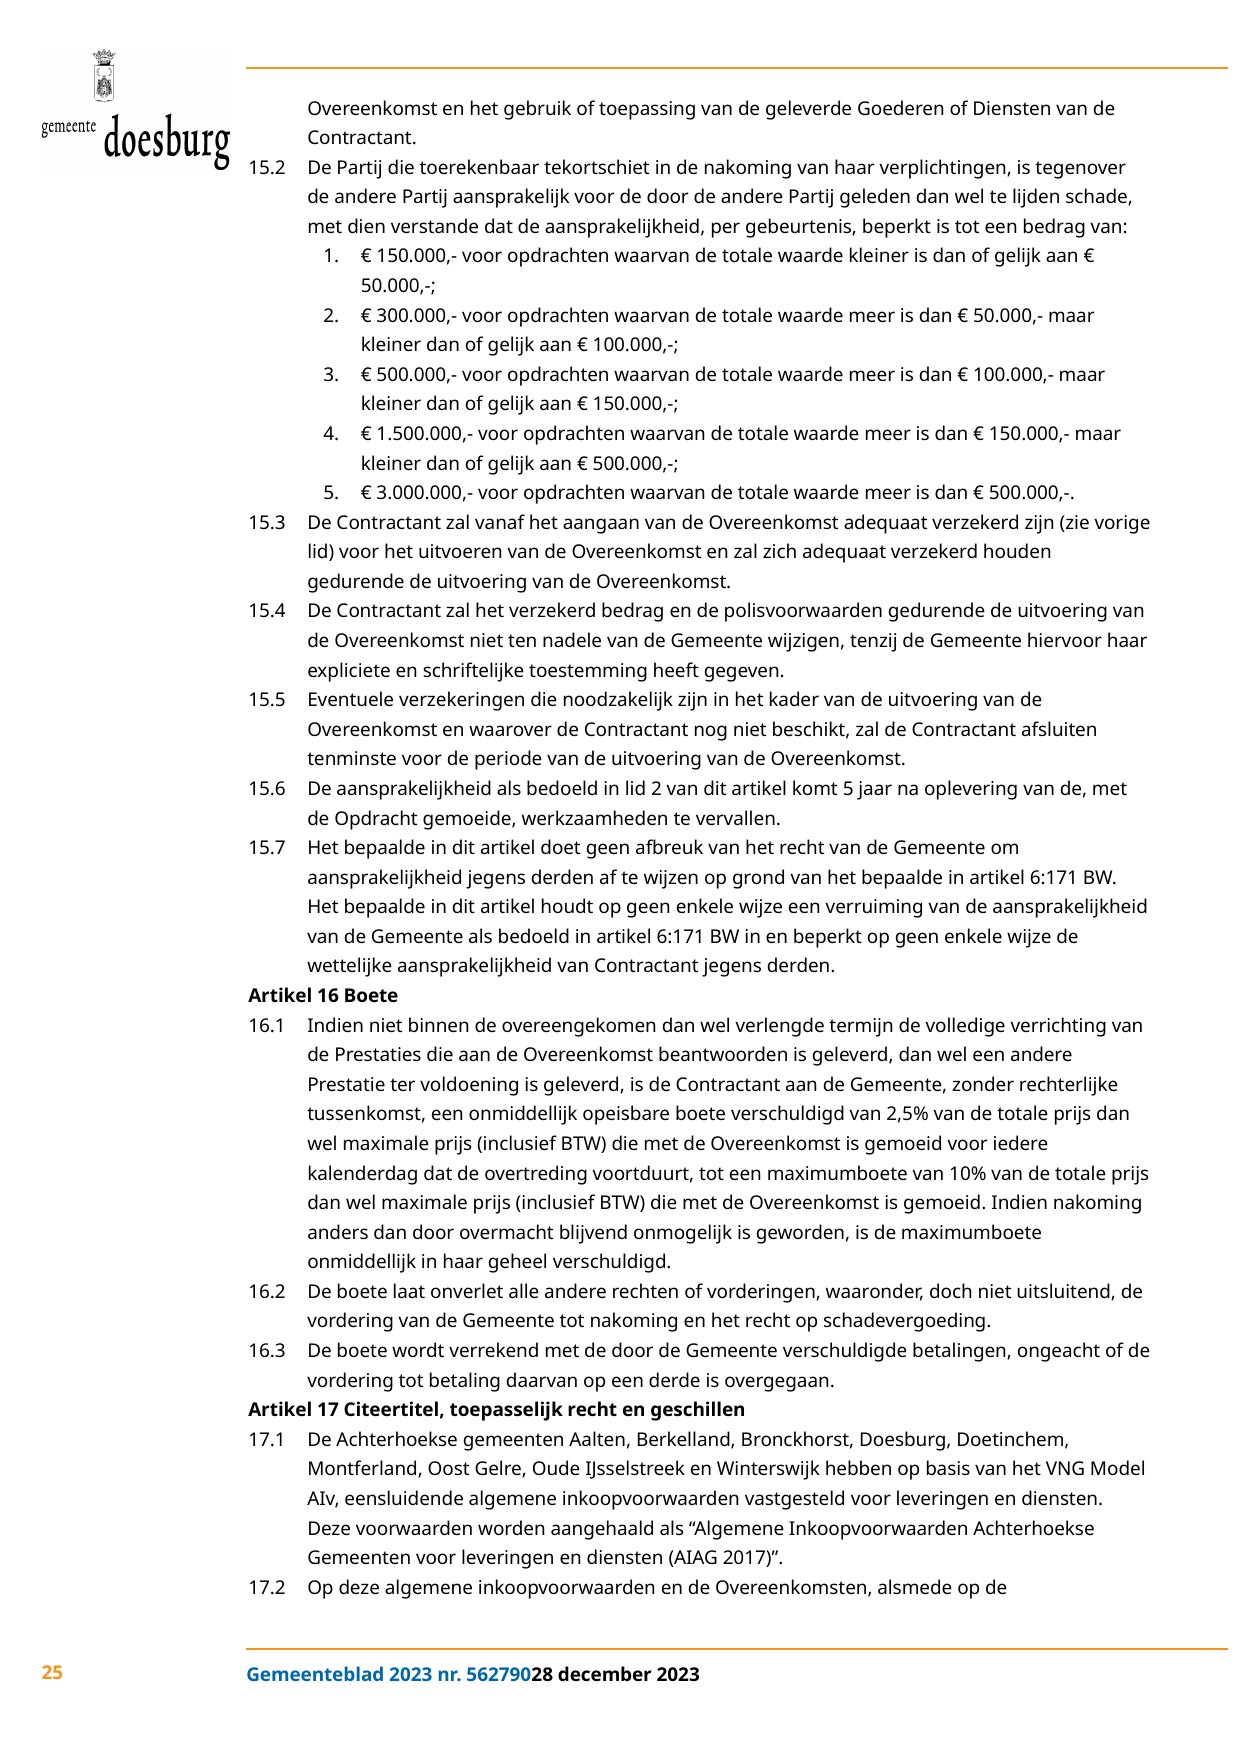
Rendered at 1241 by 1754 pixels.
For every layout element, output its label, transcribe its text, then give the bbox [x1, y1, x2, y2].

list De boete wordt verrekend met de door de Gemeente verschuldigde betalingen, ongeacht of de vordering tot betaling daarvan op een derde is overgegaan. [248, 1337, 1152, 1393]
list De Contractant zal vanaf het aangaan van de Overeenkomst adequaat verzekerd zijn (zie vorige lid) voor het uitvoeren van de Overeenkomst en zal zich adequaat verzekerd houden gedurende de uitvoering van de Overeenkomst. [248, 509, 1152, 594]
list De Achterhoekse gemeenten Aalten, Berkelland, Bronckhorst, Doesburg, Doetinchem, Montferland, Oost Gelre, Oude IJsselstreek en Winterswijk hebben op basis van het VNG Model AIv, eensluidende algemene inkoopvoorwaarden vastgesteld voor leveringen en diensten. Deze voorwaarden worden aangehaald als “Algemene Inkoopvoorwaarden Achterhoekse Gemeenten voor leveringen en diensten (AIAG 2017)”. [248, 1426, 1152, 1570]
list € 3.000.000,- voor opdrachten waarvan de totale waarde meer is dan € 500.000,-. [323, 479, 1152, 505]
list € 500.000,- voor opdrachten waarvan de totale waarde meer is dan € 100.000,- maar kleiner dan of gelijk aan € 150.000,-; [323, 361, 1152, 416]
list € 300.000,- voor opdrachten waarvan de totale waarde meer is dan € 50.000,- maar kleiner dan of gelijk aan € 100.000,-; [323, 302, 1152, 357]
text Artikel 17 Citeertitel, toepasselijk recht en geschillen [248, 1396, 1152, 1422]
list Het bepaalde in dit artikel doet geen afbreuk van het recht van de Gemeente om aansprakelijkheid jegens derden af te wijzen op grond van het bepaalde in artikel 6:171 BW. Het bepaalde in dit artikel houdt op geen enkele wijze een verruiming van de aansprakelijkheid van de Gemeente als bedoeld in artikel 6:171 BW in en beperkt op geen enkele wijze de wettelijke aansprakelijkheid van Contractant jegens derden. [248, 834, 1152, 978]
list De aansprakelijkheid als bedoeld in lid 2 van dit artikel komt 5 jaar na oplevering van de, met de Opdracht gemoeide, werkzaamheden te vervallen. [248, 775, 1152, 831]
list De Partij die toerekenbaar tekortschiet in de nakoming van haar verplichtingen, is tegenover de andere Partij aansprakelijk voor de door de andere Partij geleden dan wel te lijden schade, met dien verstande dat de aansprakelijkheid, per gebeurtenis, beperkt is tot een bedrag van: [248, 154, 1152, 239]
list Op deze algemene inkoopvoorwaarden en de Overeenkomsten, alsmede op de [248, 1574, 1152, 1600]
list Indien niet binnen de overeengekomen dan wel verlengde termijn de volledige verrichting van de Prestaties die aan de Overeenkomst beantwoorden is geleverd, dan wel een andere Prestatie ter voldoening is geleverd, is de Contractant aan de Gemeente, zonder rechterlijke tussenkomst, een onmiddellijk opeisbare boete verschuldigd van 2,5% van de totale prijs dan wel maximale prijs (inclusief BTW) die met de Overeenkomst is gemoeid voor iedere kalenderdag dat de overtreding voortduurt, tot een maximumboete van 10% van de totale prijs dan wel maximale prijs (inclusief BTW) die met de Overeenkomst is gemoeid. Indien nakoming anders dan door overmacht blijvend onmogelijk is geworden, is de maximumboete onmiddellijk in haar geheel verschuldigd. [248, 1012, 1152, 1274]
list Overeenkomst en het gebruik of toepassing van de geleverde Goederen of Diensten van de Contractant. [248, 95, 1152, 150]
list De Contractant zal het verzekerd bedrag en de polisvoorwaarden gedurende de uitvoering van de Overeenkomst niet ten nadele van de Gemeente wijzigen, tenzij de Gemeente hiervoor haar expliciete en schriftelijke toestemming heeft gegeven. [248, 598, 1152, 683]
list € 150.000,- voor opdrachten waarvan de totale waarde kleiner is dan of gelijk aan € 50.000,-; [323, 243, 1152, 298]
list De boete laat onverlet alle andere rechten of vorderingen, waaronder, doch niet uitsluitend, de vordering van de Gemeente tot nakoming en het recht op schadevergoeding. [248, 1278, 1152, 1333]
list € 1.500.000,- voor opdrachten waarvan de totale waarde meer is dan € 150.000,- maar kleiner dan of gelijk aan € 500.000,-; [323, 420, 1152, 476]
text Artikel 16 Boete [248, 982, 1152, 1008]
list Eventuele verzekeringen die noodzakelijk zijn in het kader van de uitvoering van de Overeenkomst en waarover de Contractant nog niet beschikt, zal de Contractant afsluiten tenminste voor de periode van de uitvoering van de Overeenkomst. [248, 686, 1152, 771]
picture [41, 47, 231, 172]
